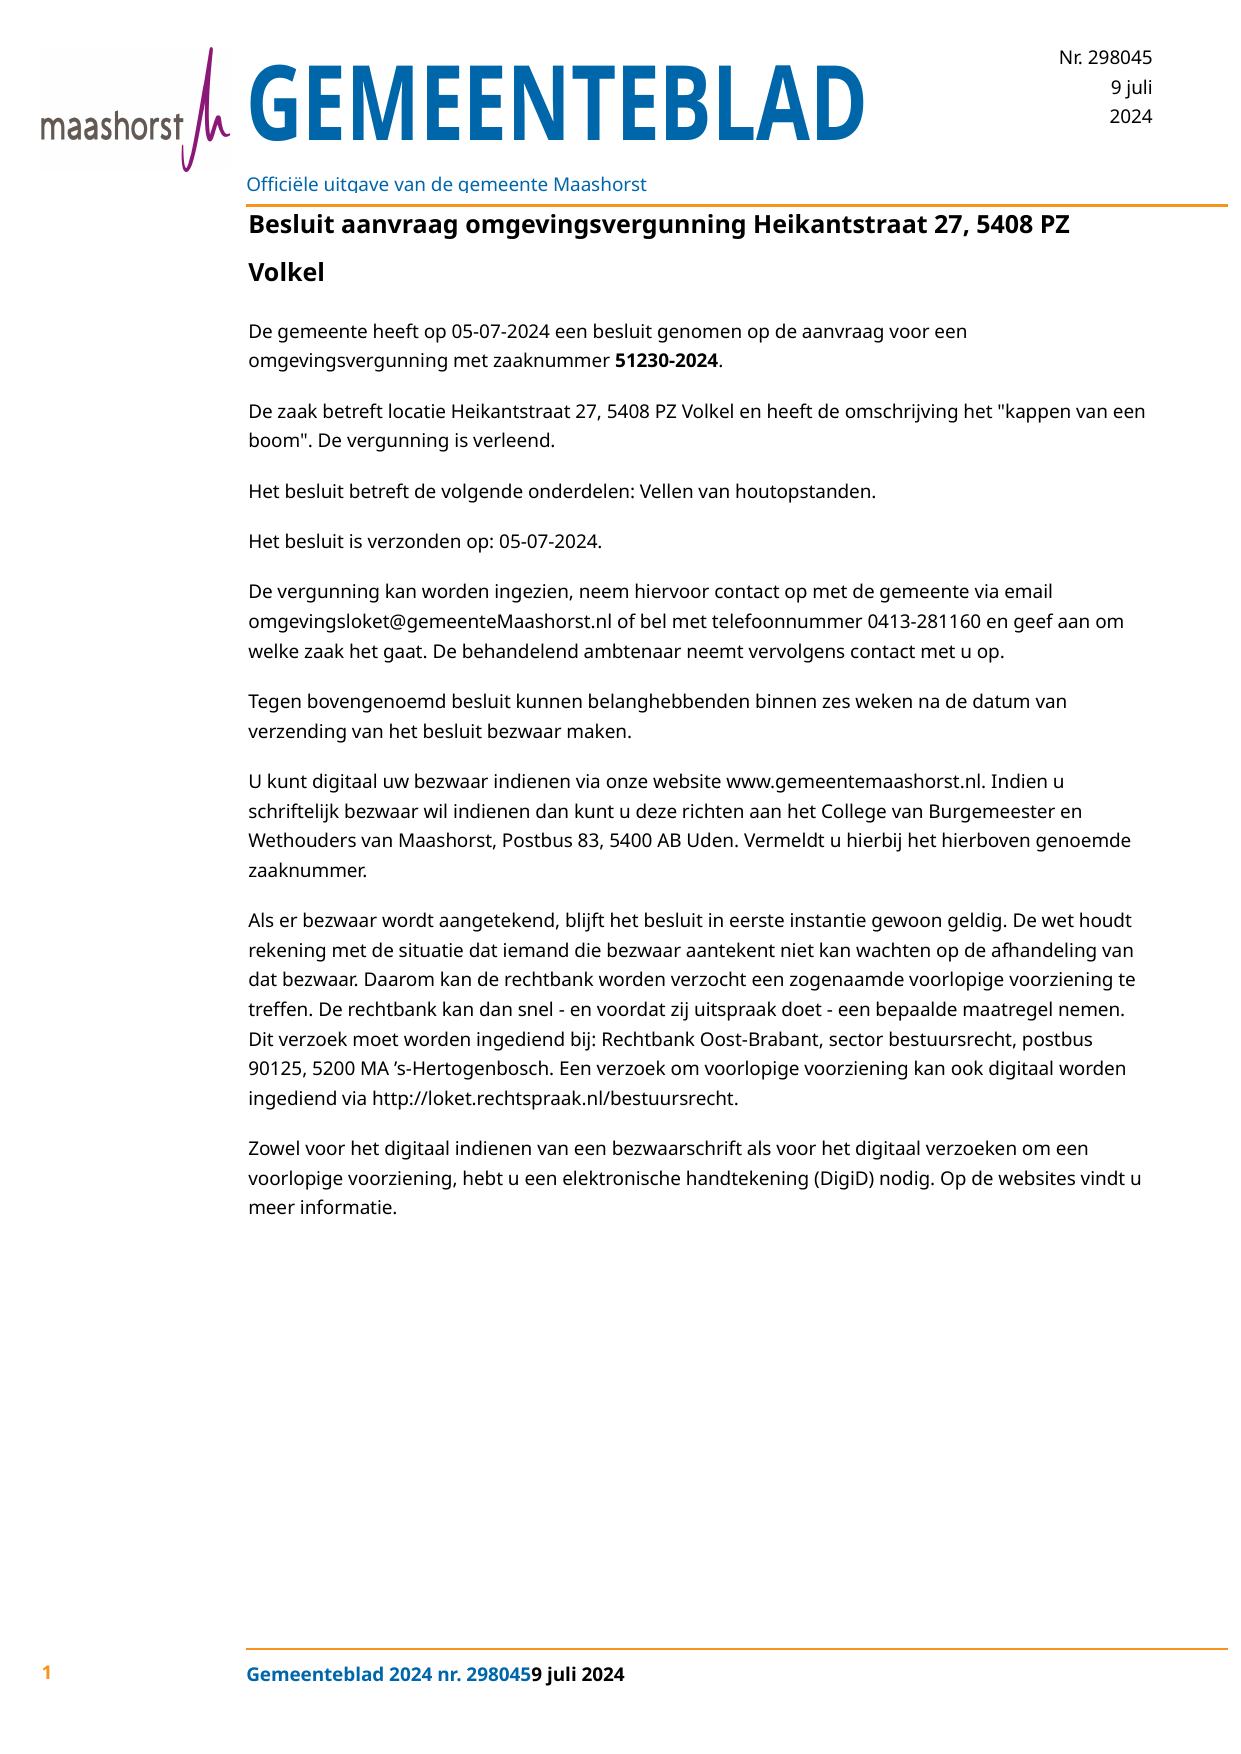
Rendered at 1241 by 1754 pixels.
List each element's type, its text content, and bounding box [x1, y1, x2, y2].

picture [41, 47, 231, 172]
text Tegen bovengenoemd besluit kunnen belanghebbenden binnen zes weken na de datum van verzending van het besluit bezwaar maken. [248, 688, 1152, 744]
text Het besluit betreft de volgende onderdelen: Vellen van houtopstanden. [248, 478, 1152, 504]
text U kunt digitaal uw bezwaar indienen via onze website www.gemeentemaashorst.nl. Indien u schriftelijk bezwaar wil indienen dan kunt u deze richten aan het College van Burgemeester en Wethouders van Maashorst, Postbus 83, 5400 AB Uden. Vermeldt u hierbij het hierboven genoemde zaaknummer. [248, 768, 1152, 883]
text Zowel voor het digitaal indienen van een bezwaarschrift als voor het digitaal verzoeken om een voorlopige voorziening, hebt u een elektronische handtekening (DigiD) nodig. Op de websites vindt u meer informatie. [248, 1135, 1152, 1220]
text De vergunning kan worden ingezien, neem hiervoor contact op met de gemeente via email omgevingsloket@gemeenteMaashorst.nl of bel met telefoonnummer 0413-281160 en geef aan om welke zaak het gaat. De behandelend ambtenaar neemt vervolgens contact met u op. [248, 579, 1152, 664]
text Het besluit is verzonden op: 05-07-2024. [248, 528, 1152, 554]
text Besluit aanvraag omgevingsvergunning Heikantstraat 27, 5408 PZ Volkel [248, 207, 1152, 288]
text De gemeente heeft op 05-07-2024 een besluit genomen op de aanvraag voor een omgevingsvergunning met zaaknummer 51230-2024. [248, 318, 1152, 373]
text Als er bezwaar wordt aangetekend, blijft het besluit in eerste instantie gewoon geldig. De wet houdt rekening met de situatie dat iemand die bezwaar aantekent niet kan wachten op de afhandeling van dat bezwaar. Daarom kan de rechtbank worden verzocht een zogenaamde voorlopige voorziening te treffen. De rechtbank kan dan snel - en voordat zij uitspraak doet - een bepaalde maatregel nemen. Dit verzoek moet worden ingediend bij: Rechtbank Oost-Brabant, sector bestuursrecht, postbus 90125, 5200 MA ’s-Hertogenbosch. Een verzoek om voorlopige voorziening kan ook digitaal worden ingediend via http://loket.rechtspraak.nl/bestuursrecht. [248, 907, 1152, 1111]
text De zaak betreft locatie Heikantstraat 27, 5408 PZ Volkel en heeft de omschrijving het "kappen van een boom". De vergunning is verleend. [248, 398, 1152, 453]
